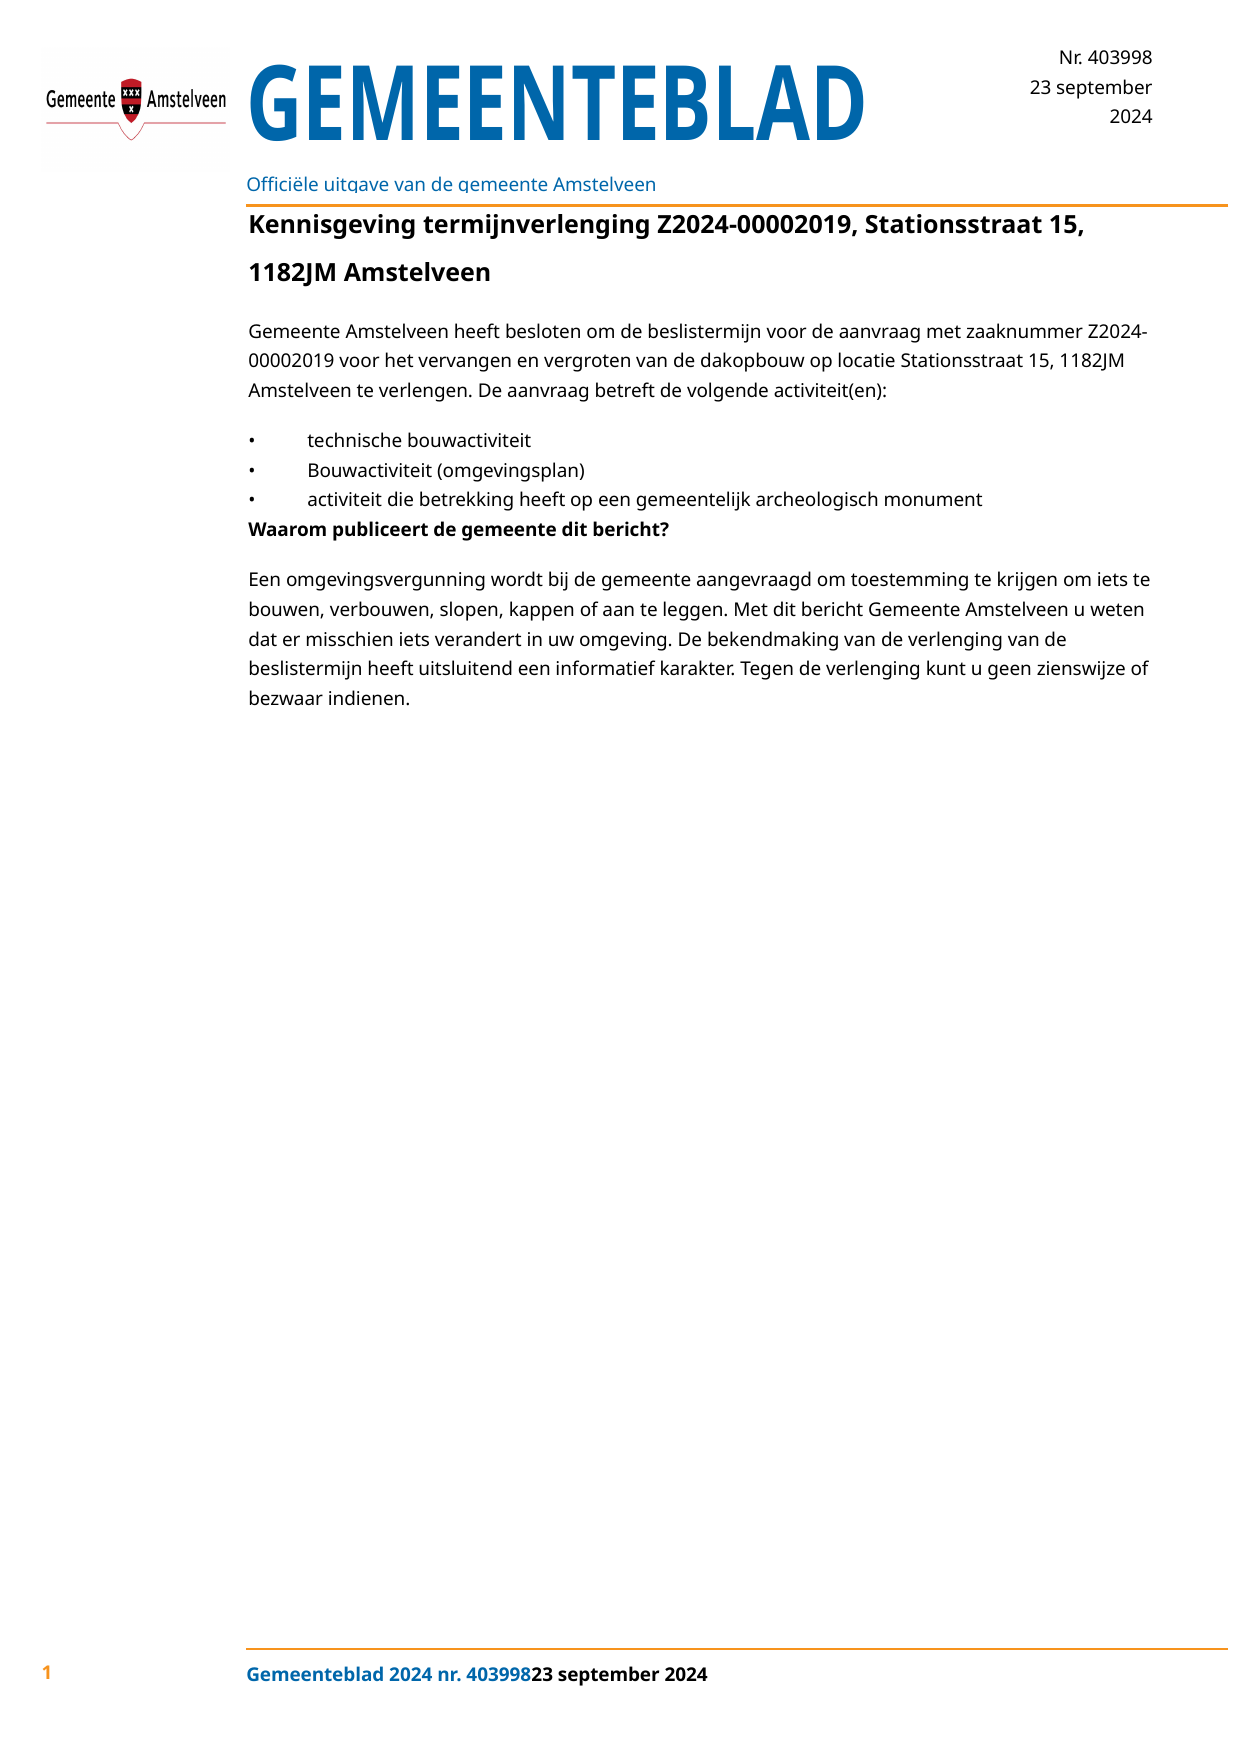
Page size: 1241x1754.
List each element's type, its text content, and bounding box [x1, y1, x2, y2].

list technische bouwactiviteit [248, 427, 1152, 453]
picture [41, 47, 231, 172]
list activiteit die betrekking heeft op een gemeentelijk archeologisch monument [248, 487, 1152, 512]
text Een omgevingsvergunning wordt bij de gemeente aangevraagd om toestemming te krijgen om iets te bouwen, verbouwen, slopen, kappen of aan te leggen. Met dit bericht Gemeente Amstelveen u weten dat er misschien iets verandert in uw omgeving. De bekendmaking van de verlenging van de beslistermijn heeft uitsluitend een informatief karakter. Tegen de verlenging kunt u geen zienswijze of bezwaar indienen. [248, 567, 1152, 711]
list Bouwactiviteit (omgevingsplan) [248, 457, 1152, 483]
text Waarom publiceert de gemeente dit bericht? [248, 516, 1152, 542]
text Kennisgeving termijnverlenging Z2024-00002019, Stationsstraat 15, 1182JM Amstelveen [248, 207, 1152, 288]
text Gemeente Amstelveen heeft besloten om de beslistermijn voor de aanvraag met zaaknummer Z2024-00002019 voor het vervangen en vergroten van de dakopbouw op locatie Stationsstraat 15, 1182JM Amstelveen te verlengen. De aanvraag betreft de volgende activiteit(en): [248, 318, 1152, 403]
